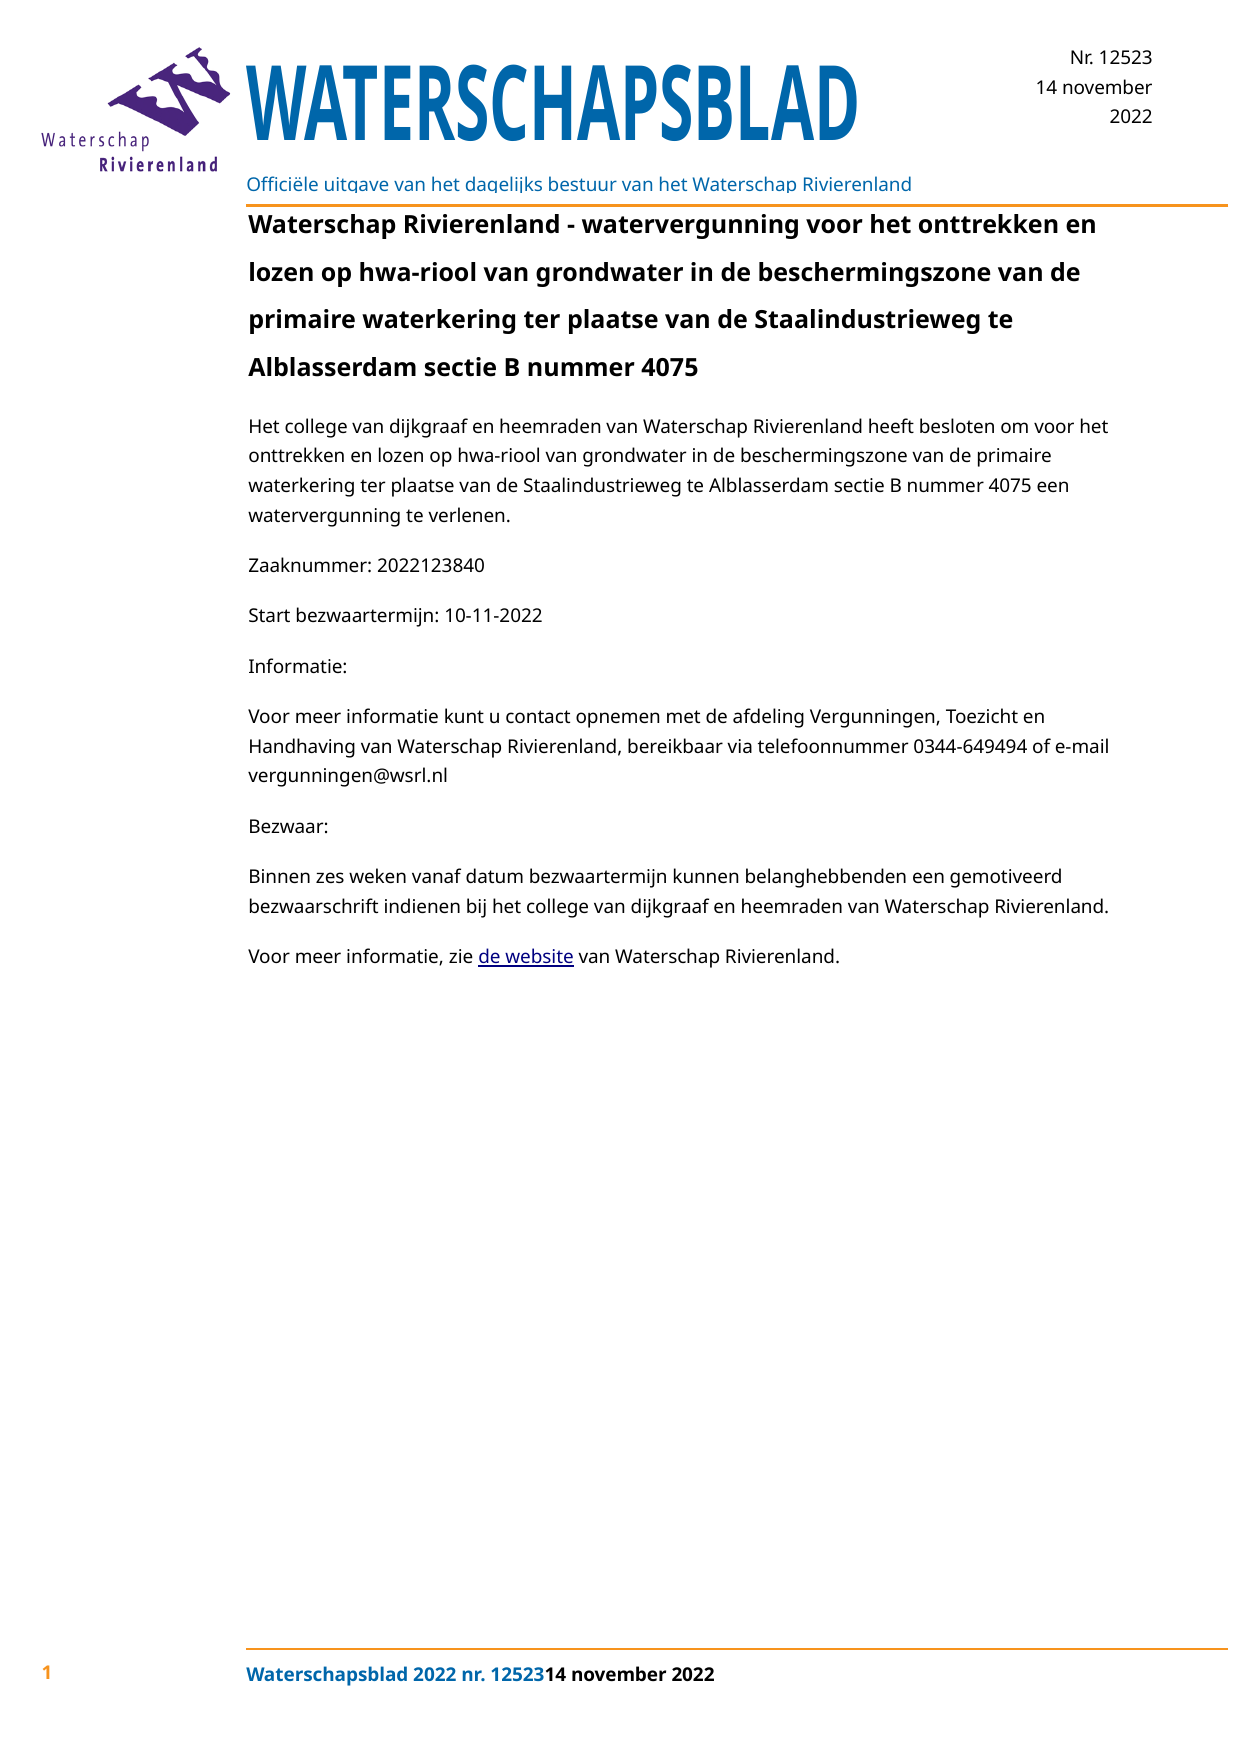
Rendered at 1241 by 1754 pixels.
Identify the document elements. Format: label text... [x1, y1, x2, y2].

text Binnen zes weken vanaf datum bezwaartermijn kunnen belanghebbenden een gemotiveerd bezwaarschrift indienen bij het college van dijkgraaf en heemraden van Waterschap Rivierenland. [248, 863, 1152, 919]
text Bezwaar: [248, 813, 1152, 839]
text Zaaknummer: 2022123840 [248, 552, 1152, 578]
picture [41, 47, 231, 172]
text Voor meer informatie kunt u contact opnemen met de afdeling Vergunningen, Toezicht en Handhaving van Waterschap Rivierenland, bereikbaar via telefoonnummer 0344-649494 of e-mail vergunningen@wsrl.nl [248, 703, 1152, 788]
text Waterschap Rivierenland - watervergunning voor het onttrekken en lozen op hwa-riool van grondwater in de beschermingszone van de primaire waterkering ter plaatse van de Staalindustrieweg te Alblasserdam sectie B nummer 4075 [248, 207, 1152, 384]
text Informatie: [248, 653, 1152, 679]
text Het college van dijkgraaf en heemraden van Waterschap Rivierenland heeft besloten om voor het onttrekken en lozen op hwa-riool van grondwater in de beschermingszone van de primaire waterkering ter plaatse van de Staalindustrieweg te Alblasserdam sectie B nummer 4075 een watervergunning te verlenen. [248, 413, 1152, 528]
text Voor meer informatie, zie de website van Waterschap Rivierenland. [248, 943, 1152, 969]
text Start bezwaartermijn: 10-11-2022 [248, 603, 1152, 628]
